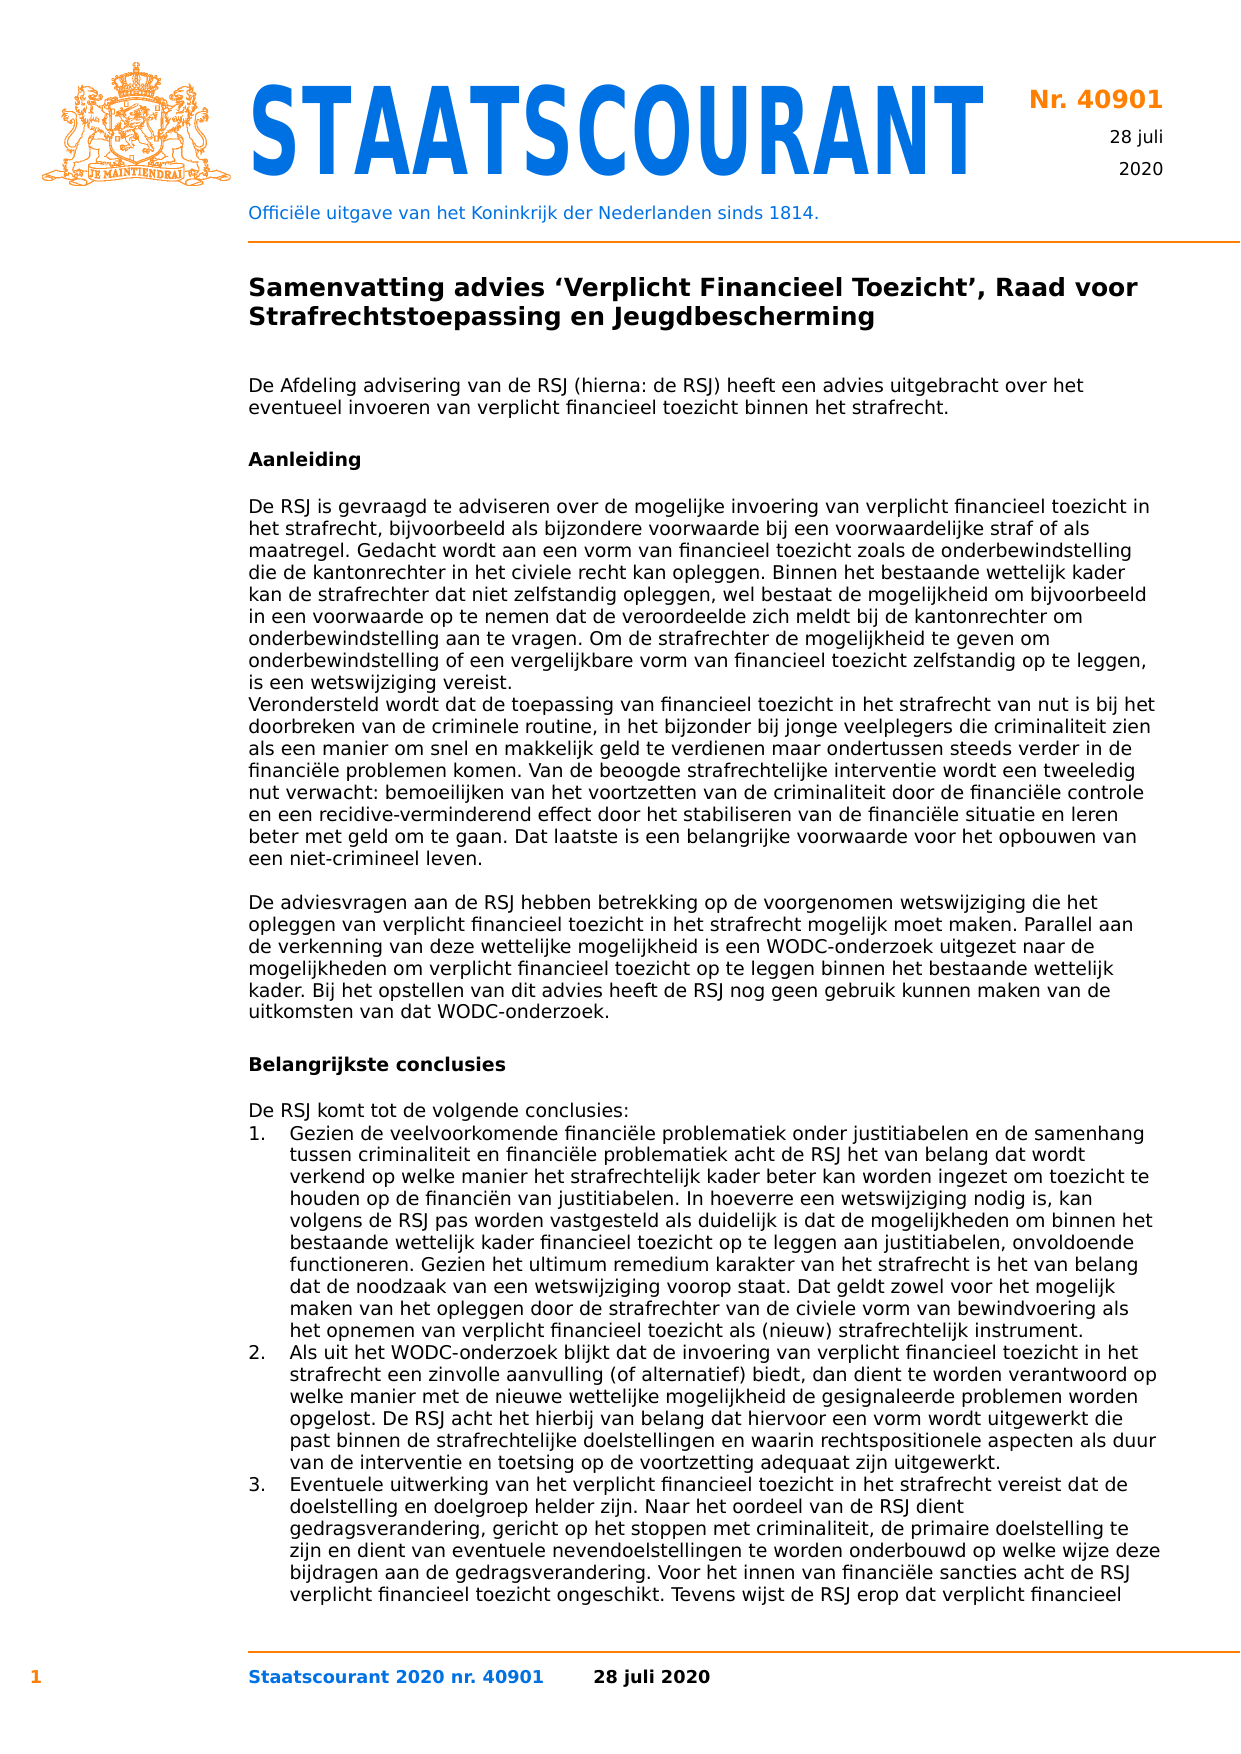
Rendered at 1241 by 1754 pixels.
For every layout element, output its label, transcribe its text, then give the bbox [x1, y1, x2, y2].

table_cell 28 juli [998, 121, 1240, 153]
table_header Nr. 40901 [998, 62, 1240, 121]
text De RSJ komt tot de volgende conclusies: [248, 1100, 1163, 1122]
text 1. Gezien de veelvoorkomende financiële problematiek onder justitiabelen en de samenhang tussen criminaliteit en financiële problematiek acht de RSJ het van belang dat wordt verkend op welke manier het strafrechtelijk kader beter kan worden ingezet om toezicht te houden op de financiën van justitiabelen. In hoeverre een wetswijziging nodig is, kan volgens de RSJ pas worden vastgesteld als duidelijk is dat de mogelijkheden om binnen het bestaande wettelijk kader financieel toezicht op te leggen aan justitiabelen, onvoldoende functioneren. Gezien het ultimum remedium karakter van het strafrecht is het van belang dat de noodzaak van een wetswijziging voorop staat. Dat geldt zowel voor het mogelijk maken van het opleggen door de strafrechter van de civiele vorm van bewindvoering als het opnemen van verplicht financieel toezicht als (nieuw) strafrechtelijk instrument. [248, 1122, 1163, 1342]
subtitle Belangrijkste conclusies [248, 1053, 1163, 1075]
text Verondersteld wordt dat de toepassing van financieel toezicht in het strafrecht van nut is bij het doorbreken van de criminele routine, in het bijzonder bij jonge veelplegers die criminaliteit zien als een manier om snel en makkelijk geld te verdienen maar ondertussen steeds verder in de financiële problemen komen. Van de beoogde strafrechtelijke interventie wordt een tweeledig nut verwacht: bemoeilijken van het voortzetten van de criminaliteit door de financiële controle en een recidive-verminderend effect door het stabiliseren van de financiële situatie en leren beter met geld om te gaan. Dat laatste is een belangrijke voorwaarde voor het opbouwen van een niet-crimineel leven. [248, 694, 1163, 870]
picture [41, 62, 231, 186]
table_header [25, 62, 248, 241]
text De RSJ is gevraagd te adviseren over de mogelijke invoering van verplicht financieel toezicht in het strafrecht, bijvoorbeeld als bijzondere voorwaarde bij een voorwaardelijke straf of als maatregel. Gedacht wordt aan een vorm van financieel toezicht zoals de onderbewindstelling die de kantonrechter in het civiele recht kan opleggen. Binnen het bestaande wettelijk kader kan de strafrechter dat niet zelfstandig opleggen, wel bestaat de mogelijkheid om bijvoorbeeld in een voorwaarde op te nemen dat de veroordeelde zich meldt bij de kantonrechter om onderbewindstelling aan te vragen. Om de strafrechter de mogelijkheid te geven om onderbewindstelling of een vergelijkbare vorm van financieel toezicht zelfstandig op te leggen, is een wetswijziging vereist. [248, 496, 1163, 694]
table_cell Officiële uitgave van het Koninkrijk der Nederlanden sinds 1814. [248, 203, 1240, 241]
table_cell 2020 [998, 153, 1240, 203]
text 2. Als uit het WODC-onderzoek blijkt dat de invoering van verplicht financieel toezicht in het strafrecht een zinvolle aanvulling (of alternatief) biedt, dan dient te worden verantwoord op welke manier met de nieuwe wettelijke mogelijkheid de gesignaleerde problemen worden opgelost. De RSJ acht het hierbij van belang dat hiervoor een vorm wordt uitgewerkt die past binnen de strafrechtelijke doelstellingen en waarin rechtspositionele aspecten als duur van de interventie en toetsing op de voortzetting adequaat zijn uitgewerkt. [248, 1342, 1163, 1474]
text 3. Eventuele uitwerking van het verplicht financieel toezicht in het strafrecht vereist dat de doelstelling en doelgroep helder zijn. Naar het oordeel van de RSJ dient gedragsverandering, gericht op het stoppen met criminaliteit, de primaire doelstelling te zijn en dient van eventuele nevendoelstellingen te worden onderbouwd op welke wijze deze bijdragen aan de gedragsverandering. Voor het innen van financiële sancties acht de RSJ verplicht financieel toezicht ongeschikt. Tevens wijst de RSJ erop dat verplicht financieel [248, 1474, 1163, 1606]
table_header STAATSCOURANT [248, 62, 998, 203]
text De Afdeling advisering van de RSJ (hierna: de RSJ) heeft een advies uitgebracht over het eventueel invoeren van verplicht financieel toezicht binnen het strafrecht. [248, 375, 1163, 419]
text De adviesvragen aan de RSJ hebben betrekking op de voorgenomen wetswijziging die het opleggen van verplicht financieel toezicht in het strafrecht mogelijk moet maken. Parallel aan de verkenning van deze wettelijke mogelijkheid is een WODC-onderzoek uitgezet naar de mogelijkheden om verplicht financieel toezicht op te leggen binnen het bestaande wettelijk kader. Bij het opstellen van dit advies heeft de RSJ nog geen gebruik kunnen maken van de uitkomsten van dat WODC-onderzoek. [248, 892, 1163, 1023]
subtitle Aanleiding [248, 449, 1163, 471]
subtitle Samenvatting advies ‘Verplicht Financieel Toezicht’, Raad voor Strafrechtstoepassing en Jeugdbescherming [248, 273, 1163, 331]
